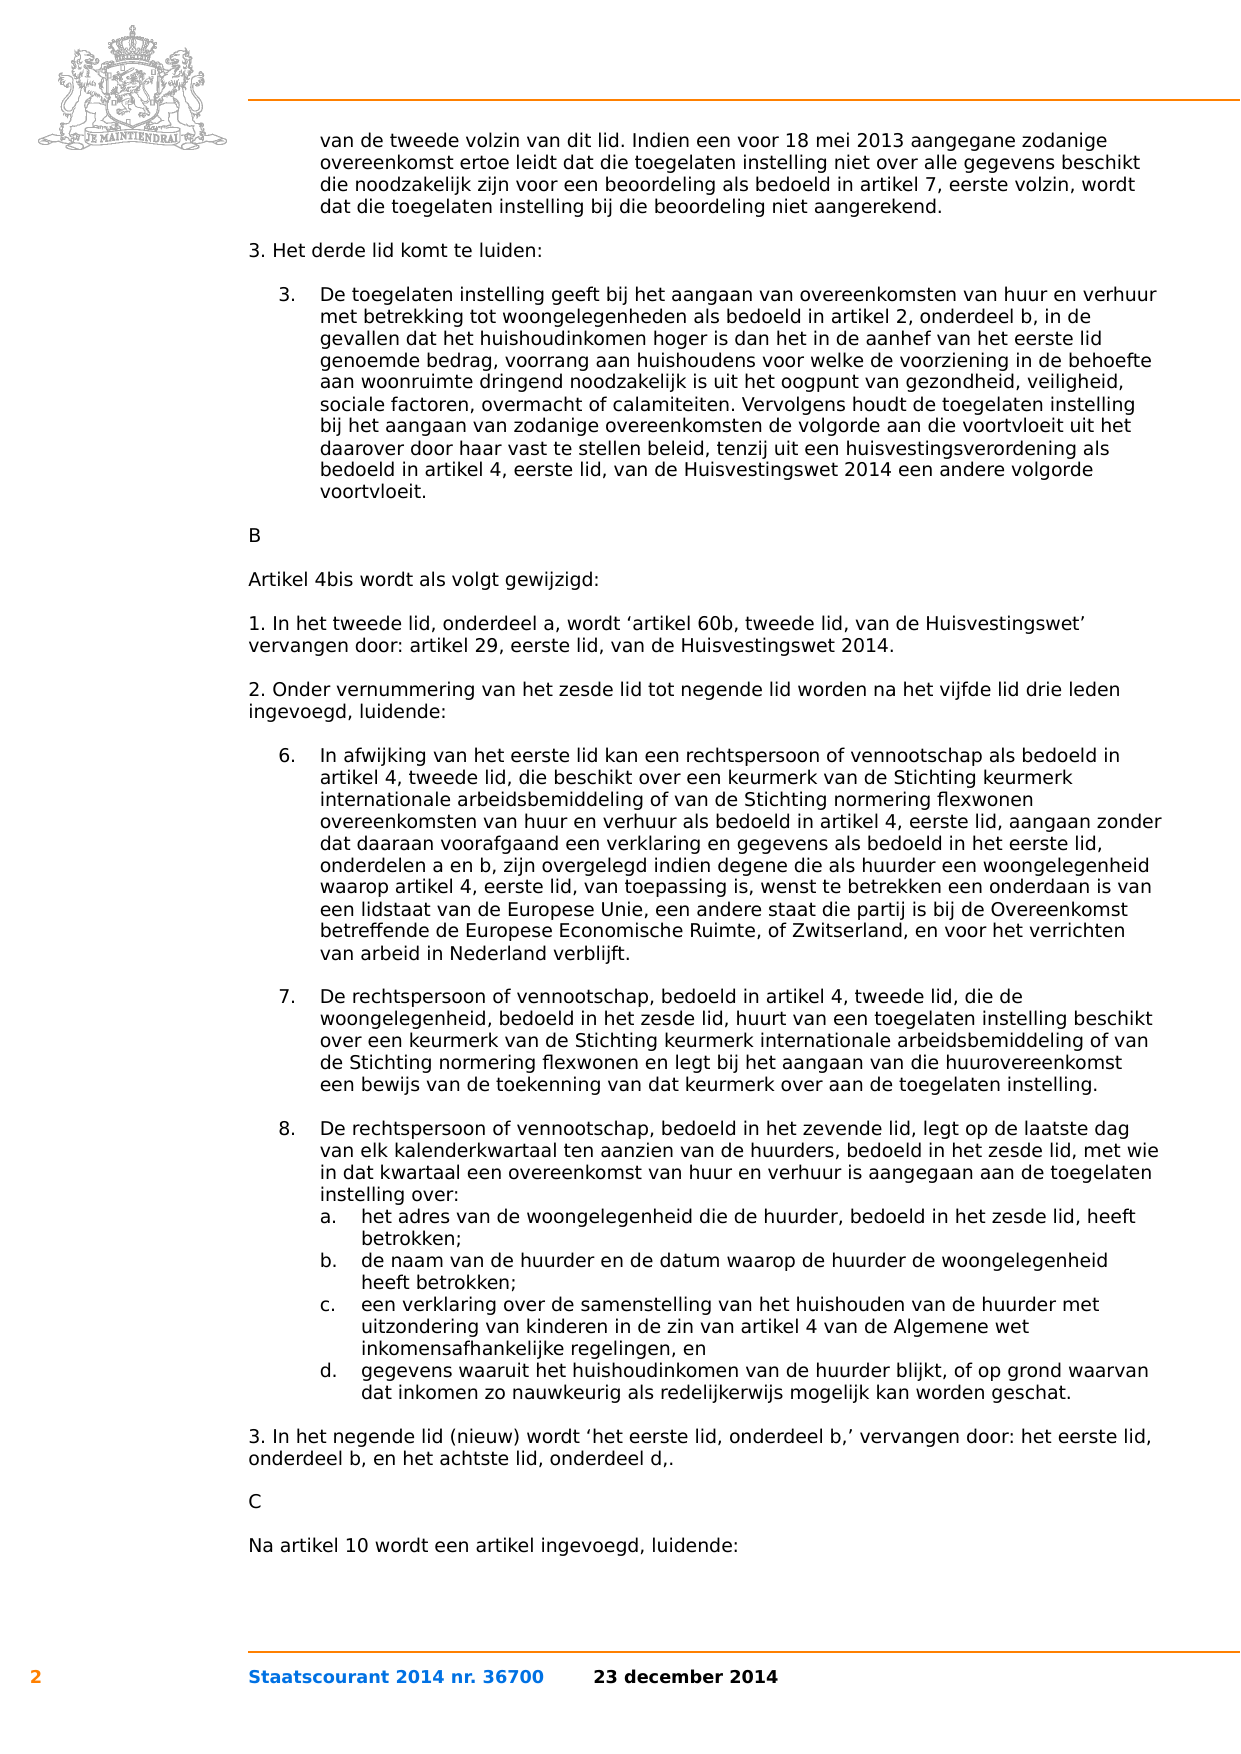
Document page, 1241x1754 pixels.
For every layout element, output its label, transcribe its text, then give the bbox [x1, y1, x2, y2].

text 7. De rechtspersoon of vennootschap, bedoeld in artikel 4, tweede lid, die de woongelegenheid, bedoeld in het zesde lid, huurt van een toegelaten instelling beschikt over een keurmerk van de Stichting keurmerk internationale arbeidsbemiddeling of van de Stichting normering flexwonen en legt bij het aangaan van die huurovereenkomst een bewijs van de toekenning van dat keurmerk over aan de toegelaten instelling. [278, 986, 1163, 1096]
text 2. Onder vernummering van het zesde lid tot negende lid worden na het vijfde lid drie leden ingevoegd, luidende: [248, 679, 1163, 723]
text van de tweede volzin van dit lid. Indien een voor 18 mei 2013 aangegane zodanige overeenkomst ertoe leidt dat die toegelaten instelling niet over alle gegevens beschikt die noodzakelijk zijn voor een beoordeling als bedoeld in artikel 7, eerste volzin, wordt dat die toegelaten instelling bij die beoordeling niet aangerekend. [278, 130, 1163, 218]
text C [248, 1491, 1163, 1513]
text Na artikel 10 wordt een artikel ingevoegd, luidende: [248, 1535, 1163, 1557]
text 3. Het derde lid komt te luiden: [248, 240, 1163, 262]
text a. het adres van de woongelegenheid die de huurder, bedoeld in het zesde lid, heeft betrokken; [319, 1206, 1163, 1250]
text d. gegevens waaruit het huishoudinkomen van de huurder blijkt, of op grond waarvan dat inkomen zo nauwkeurig als redelijkerwijs mogelijk kan worden geschat. [319, 1360, 1163, 1404]
text 1. In het tweede lid, onderdeel a, wordt ‘artikel 60b, tweede lid, van de Huisvestingswet’ vervangen door: artikel 29, eerste lid, van de Huisvestingswet 2014. [248, 613, 1163, 657]
text c. een verklaring over de samenstelling van het huishouden van de huurder met uitzondering van kinderen in de zin van artikel 4 van de Algemene wet inkomensafhankelijke regelingen, en [319, 1294, 1163, 1360]
text 3. In het negende lid (nieuw) wordt ‘het eerste lid, onderdeel b,’ vervangen door: het eerste lid, onderdeel b, en het achtste lid, onderdeel d,. [248, 1426, 1163, 1469]
text Artikel 4bis wordt als volgt gewijzigd: [248, 569, 1163, 591]
text 8. De rechtspersoon of vennootschap, bedoeld in het zevende lid, legt op de laatste dag van elk kalenderkwartaal ten aanzien van de huurders, bedoeld in het zesde lid, met wie in dat kwartaal een overeenkomst van huur en verhuur is aangegaan aan de toegelaten instelling over: [278, 1118, 1163, 1206]
picture [38, 25, 227, 150]
text b. de naam van de huurder en de datum waarop de huurder de woongelegenheid heeft betrokken; [319, 1250, 1163, 1294]
text 3. De toegelaten instelling geeft bij het aangaan van overeenkomsten van huur en verhuur met betrekking tot woongelegenheden als bedoeld in artikel 2, onderdeel b, in de gevallen dat het huishoudinkomen hoger is dan het in de aanhef van het eerste lid genoemde bedrag, voorrang aan huishoudens voor welke de voorziening in de behoefte aan woonruimte dringend noodzakelijk is uit het oogpunt van gezondheid, veiligheid, sociale factoren, overmacht of calamiteiten. Vervolgens houdt de toegelaten instelling bij het aangaan van zodanige overeenkomsten de volgorde aan die voortvloeit uit het daarover door haar vast te stellen beleid, tenzij uit een huisvestingsverordening als bedoeld in artikel 4, eerste lid, van de Huisvestingswet 2014 een andere volgorde voortvloeit. [278, 283, 1163, 503]
text 6. In afwijking van het eerste lid kan een rechtspersoon of vennootschap als bedoeld in artikel 4, tweede lid, die beschikt over een keurmerk van de Stichting keurmerk internationale arbeidsbemiddeling of van de Stichting normering flexwonen overeenkomsten van huur en verhuur als bedoeld in artikel 4, eerste lid, aangaan zonder dat daaraan voorafgaand een verklaring en gegevens als bedoeld in het eerste lid, onderdelen a en b, zijn overgelegd indien degene die als huurder een woongelegenheid waarop artikel 4, eerste lid, van toepassing is, wenst te betrekken een onderdaan is van een lidstaat van de Europese Unie, een andere staat die partij is bij de Overeenkomst betreffende de Europese Economische Ruimte, of Zwitserland, en voor het verrichten van arbeid in Nederland verblijft. [278, 744, 1163, 964]
text B [248, 525, 1163, 547]
